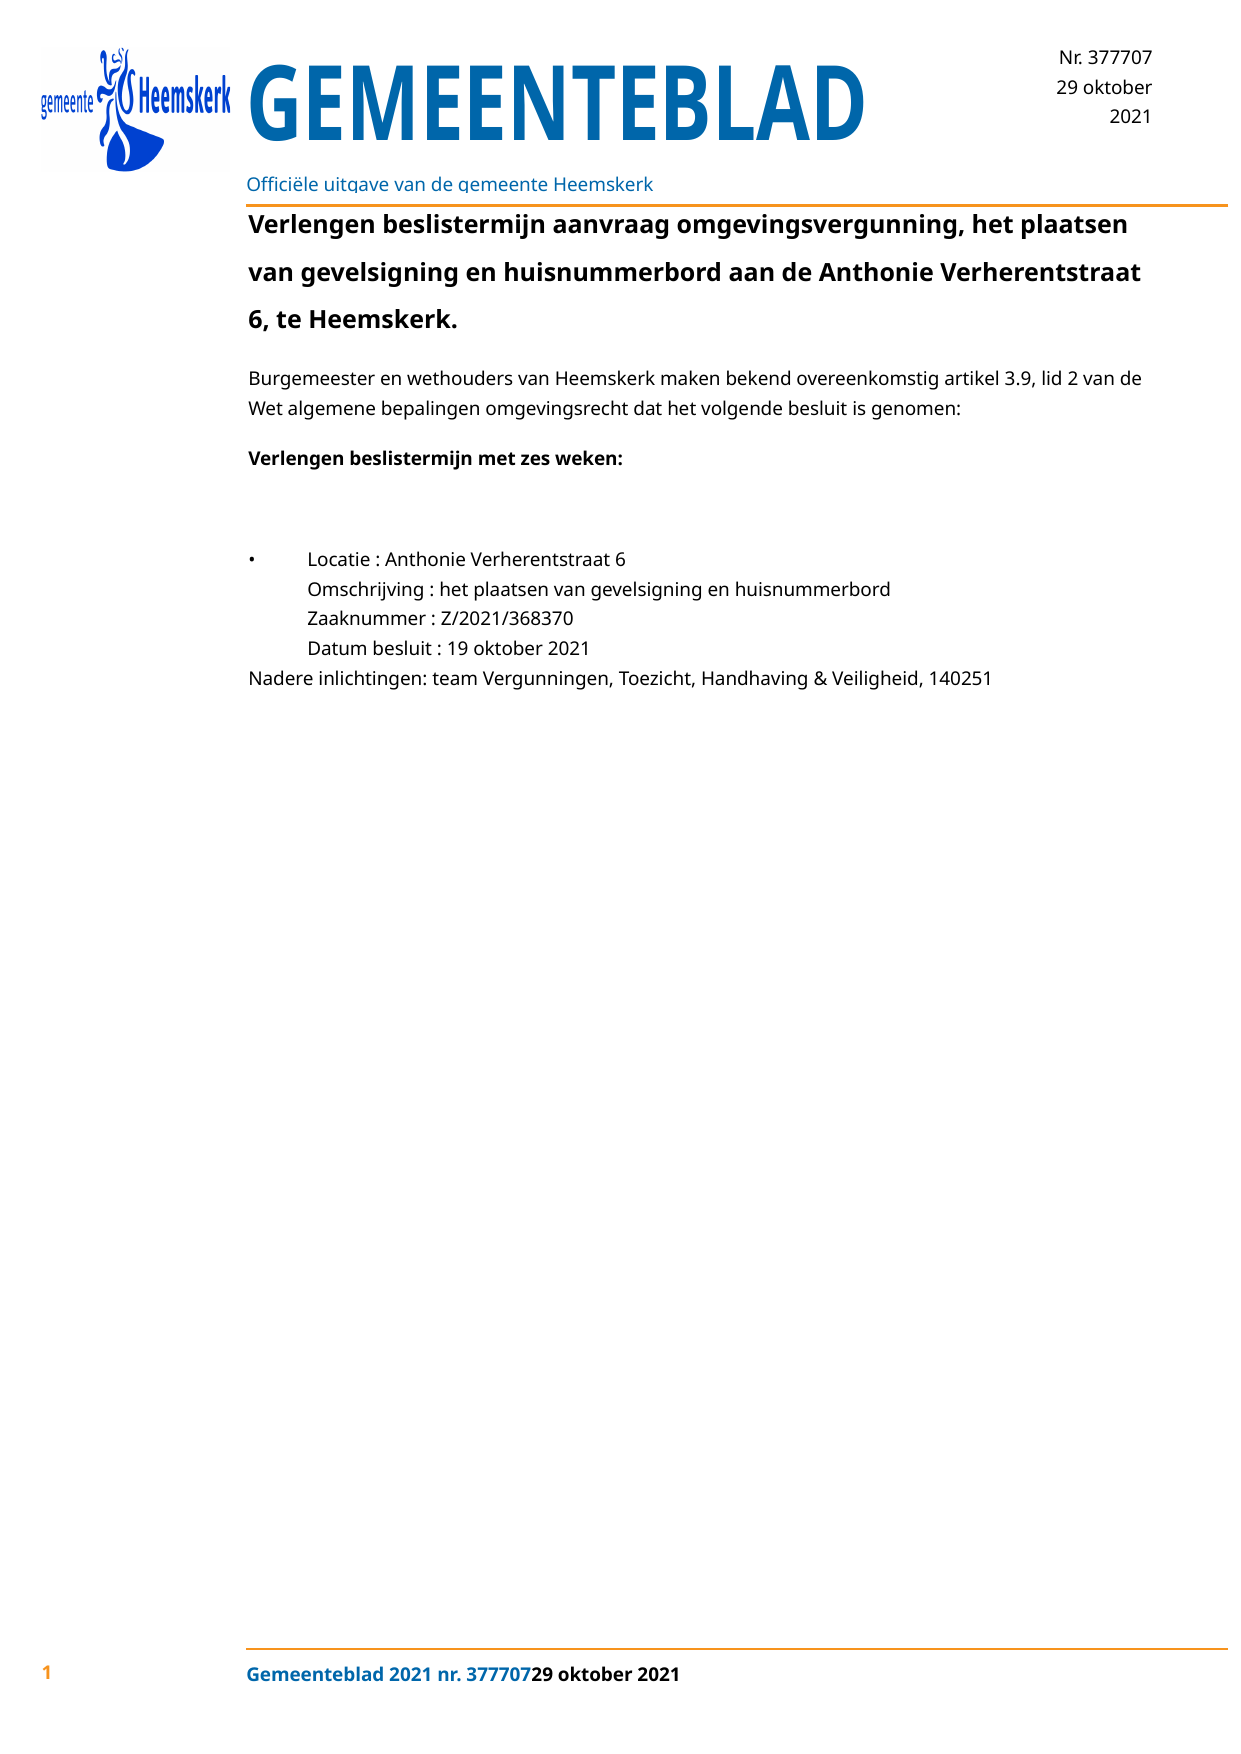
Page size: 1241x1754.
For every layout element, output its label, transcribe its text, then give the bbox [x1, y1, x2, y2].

text Burgemeester en wethouders van Heemskerk maken bekend overeenkomstig artikel 3.9, lid 2 van de Wet algemene bepalingen omgevingsrecht dat het volgende besluit is genomen: [248, 366, 1152, 421]
list Datum besluit : 19 oktober 2021 [248, 635, 1152, 661]
picture [41, 47, 231, 172]
list Omschrijving : het plaatsen van gevelsigning en huisnummerbord [248, 576, 1152, 602]
text Verlengen beslistermijn aanvraag omgevingsvergunning, het plaatsen van gevelsigning en huisnummerbord aan de Anthonie Verherentstraat 6, te Heemskerk. [248, 207, 1152, 336]
text Verlengen beslistermijn met zes weken: [248, 446, 1152, 471]
list Zaaknummer : Z/2021/368370 [248, 606, 1152, 631]
text Nadere inlichtingen: team Vergunningen, Toezicht, Handhaving & Veiligheid, 140251 [248, 665, 1152, 690]
list Locatie : Anthonie Verherentstraat 6 [248, 546, 1152, 572]
